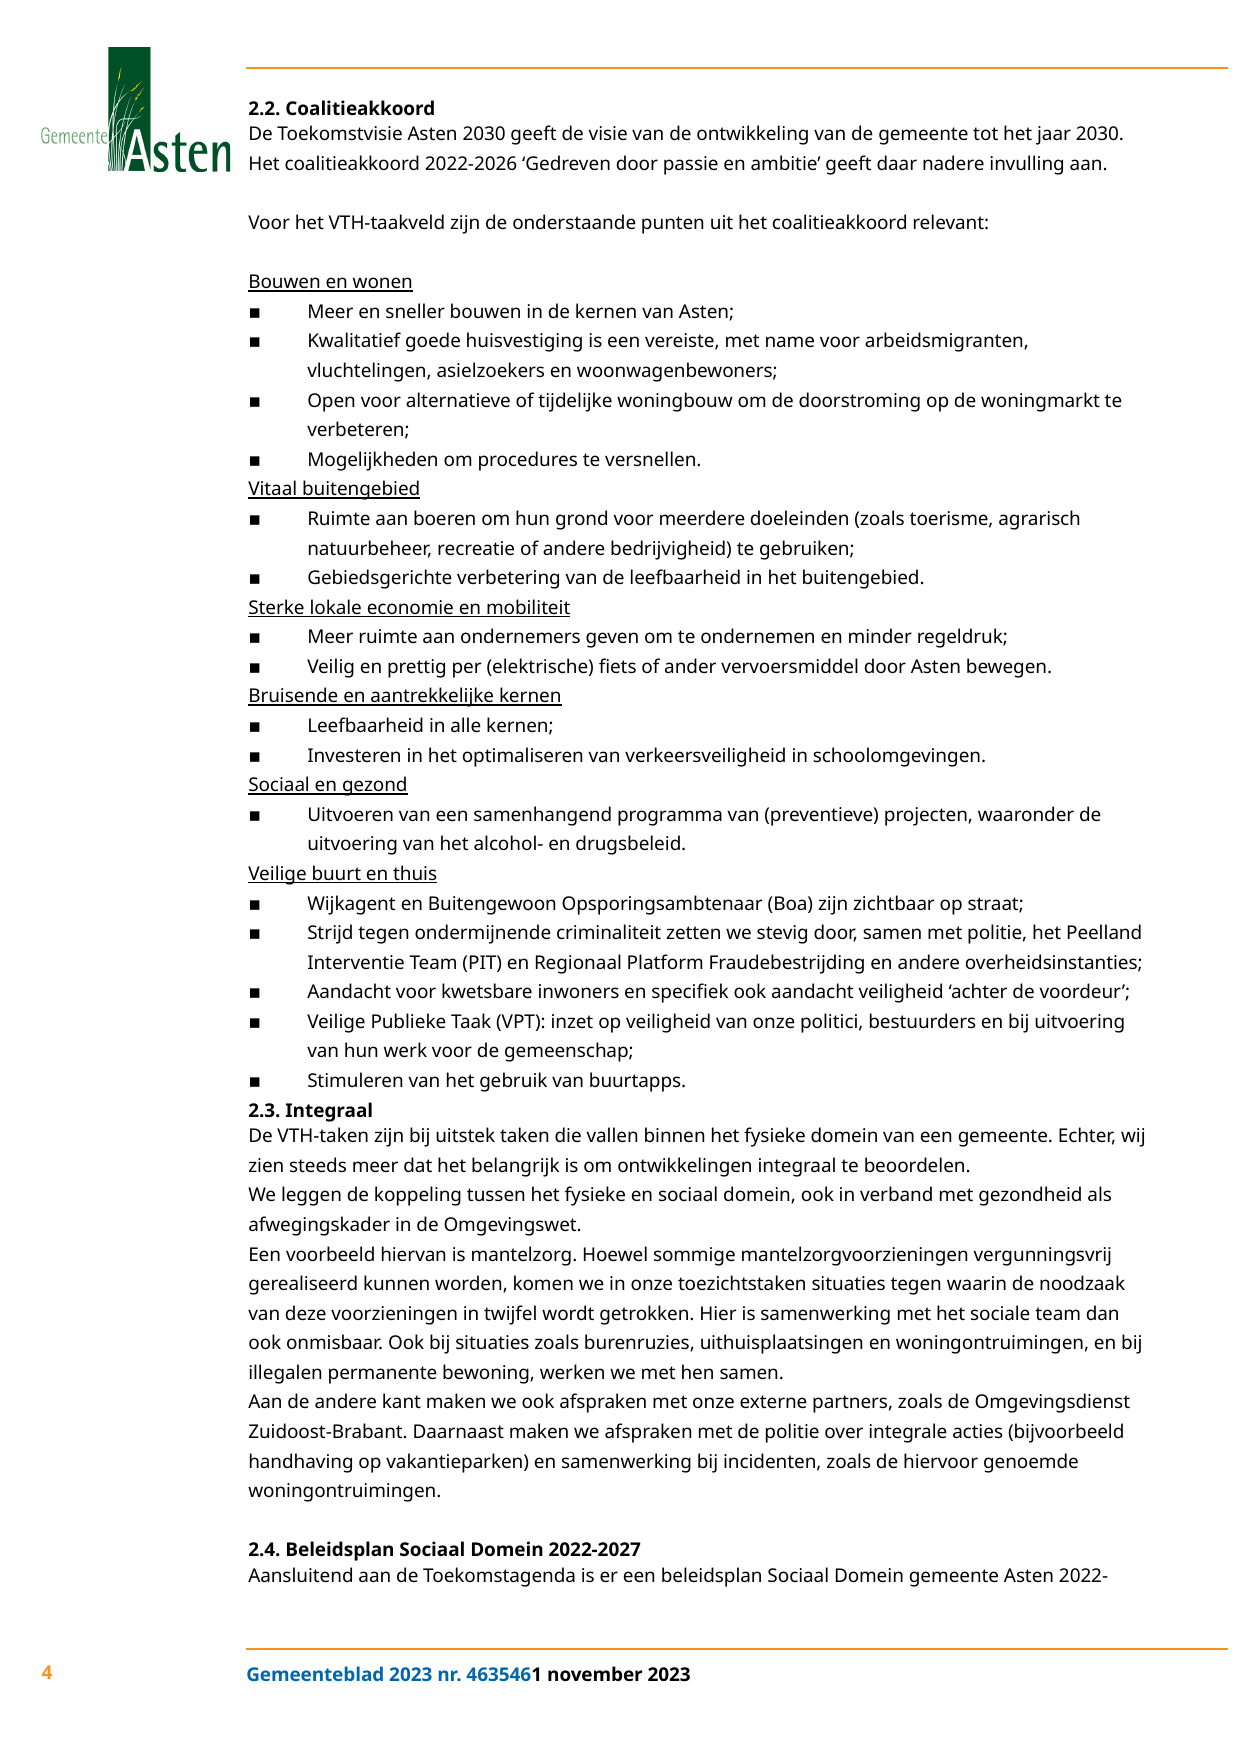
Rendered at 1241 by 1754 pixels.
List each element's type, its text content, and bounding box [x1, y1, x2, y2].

list Wijkagent en Buitengewoon Opsporingsambtenaar (Boa) zijn zichtbaar op straat; [248, 890, 1152, 915]
text 2.4. Beleidsplan Sociaal Domein 2022-2027 [248, 1537, 1152, 1562]
text 2.2. Coalitieakkoord [248, 95, 1152, 121]
list Open voor alternatieve of tijdelijke woningbouw om de doorstroming op de woningmarkt te verbeteren; [248, 387, 1152, 442]
list Leefbaarheid in alle kernen; [248, 712, 1152, 738]
list Meer ruimte aan ondernemers geven om te ondernemen en minder regeldruk; [248, 623, 1152, 649]
text Aan de andere kant maken we ook afspraken met onze externe partners, zoals de Omgevingsdienst Zuidoost-Brabant. Daarnaast maken we afspraken met de politie over integrale acties (bijvoorbeeld handhaving op vakantieparken) en samenwerking bij incidenten, zoals de hiervoor genoemde woningontruimingen. [248, 1389, 1152, 1503]
text Veilige buurt en thuis [248, 860, 1152, 886]
text 2.3. Integraal [248, 1097, 1152, 1122]
text Bruisende en aantrekkelijke kernen [248, 683, 1152, 708]
list Uitvoeren van een samenhangend programma van (preventieve) projecten, waaronder de uitvoering van het alcohol- en drugsbeleid. [248, 801, 1152, 856]
list Mogelijkheden om procedures te versnellen. [248, 446, 1152, 472]
text Bouwen en wonen [248, 268, 1152, 294]
list Strijd tegen ondermijnende criminaliteit zetten we stevig door, samen met politie, het Peelland Interventie Team (PIT) en Regionaal Platform Fraudebestrijding en andere overheidsinstanties; [248, 919, 1152, 974]
text Sterke lokale economie en mobiliteit [248, 594, 1152, 619]
list Meer en sneller bouwen in de kernen van Asten; [248, 298, 1152, 324]
list Investeren in het optimaliseren van verkeersveiligheid in schoolomgevingen. [248, 742, 1152, 767]
list Veilige Publieke Taak (VPT): inzet op veiligheid van onze politici, bestuurders en bij uitvoering van hun werk voor de gemeenschap; [248, 1008, 1152, 1063]
text Sociaal en gezond [248, 771, 1152, 797]
list Ruimte aan boeren om hun grond voor meerdere doeleinden (zoals toerisme, agrarisch natuurbeheer, recreatie of andere bedrijvigheid) te gebruiken; [248, 505, 1152, 560]
text Een voorbeeld hiervan is mantelzorg. Hoewel sommige mantelzorgvoorzieningen vergunningsvrij gerealiseerd kunnen worden, komen we in onze toezichtstaken situaties tegen waarin de noodzaak van deze voorzieningen in twijfel wordt getrokken. Hier is samenwerking met het sociale team dan ook onmisbaar. Ook bij situaties zoals burenruzies, uithuisplaatsingen en woningontruimingen, en bij illegalen permanente bewoning, werken we met hen samen. [248, 1241, 1152, 1385]
text We leggen de koppeling tussen het fysieke en sociaal domein, ook in verband met gezondheid als afwegingskader in de Omgevingswet. [248, 1182, 1152, 1237]
text Voor het VTH-taakveld zijn de onderstaande punten uit het coalitieakkoord relevant: [248, 209, 1152, 235]
picture [41, 47, 231, 172]
list Gebiedsgerichte verbetering van de leefbaarheid in het buitengebied. [248, 564, 1152, 590]
list Stimuleren van het gebruik van buurtapps. [248, 1067, 1152, 1093]
list Veilig en prettig per (elektrische) fiets of ander vervoersmiddel door Asten bewegen. [248, 653, 1152, 679]
text De VTH-taken zijn bij uitstek taken die vallen binnen het fysieke domein van een gemeente. Echter, wij zien steeds meer dat het belangrijk is om ontwikkelingen integraal te beoordelen. [248, 1122, 1152, 1178]
text De Toekomstvisie Asten 2030 geeft de visie van de ontwikkeling van de gemeente tot het jaar 2030. Het coalitieakkoord 2022-2026 ‘Gedreven door passie en ambitie’ geeft daar nadere invulling aan. [248, 121, 1152, 176]
text Vitaal buitengebied [248, 476, 1152, 501]
list Kwalitatief goede huisvestiging is een vereiste, met name voor arbeidsmigranten, vluchtelingen, asielzoekers en woonwagenbewoners; [248, 328, 1152, 383]
text Aansluitend aan de Toekomstagenda is er een beleidsplan Sociaal Domein gemeente Asten 2022- [248, 1562, 1152, 1588]
list Aandacht voor kwetsbare inwoners en specifiek ook aandacht veiligheid ‘achter de voordeur’; [248, 978, 1152, 1004]
